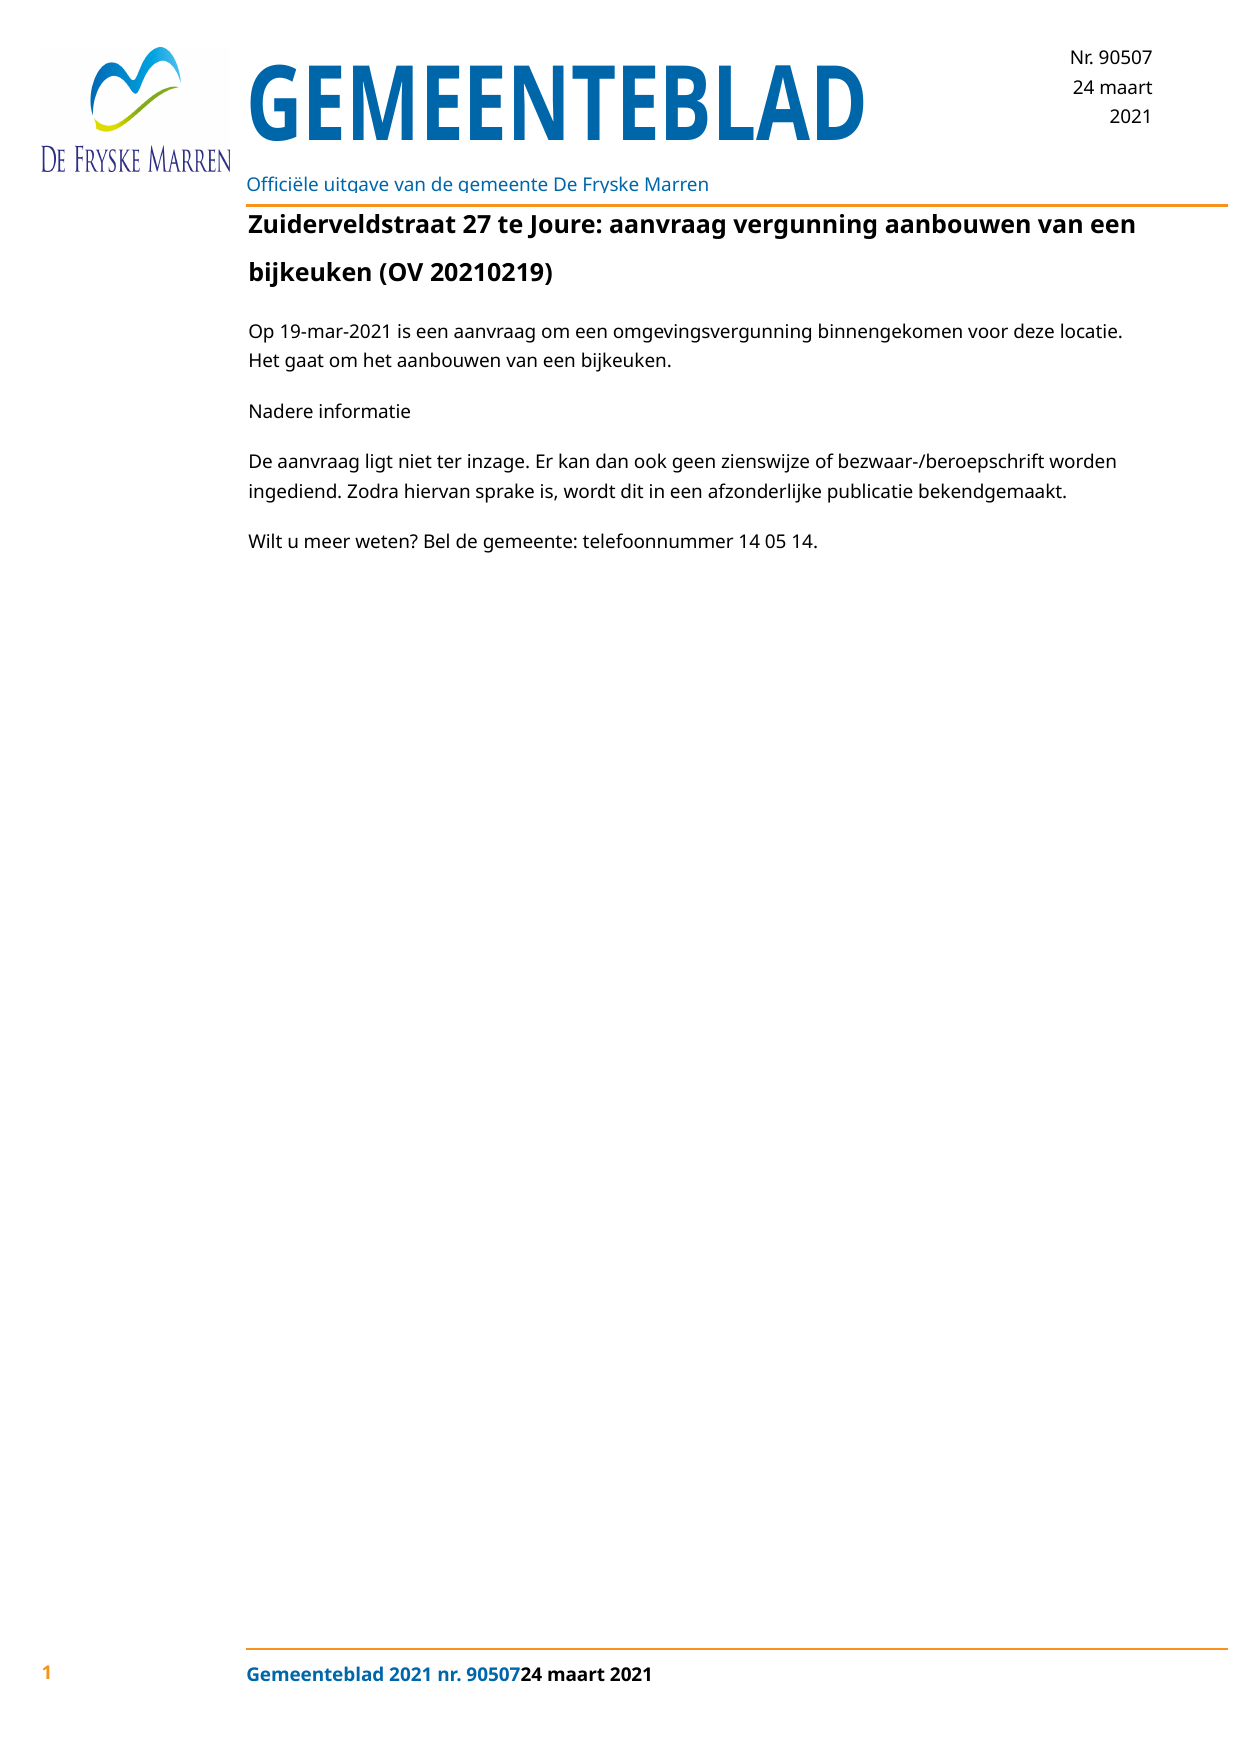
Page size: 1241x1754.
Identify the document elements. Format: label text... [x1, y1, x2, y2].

text De aanvraag ligt niet ter inzage. Er kan dan ook geen zienswijze of bezwaar-/beroepschrift worden ingediend. Zodra hiervan sprake is, wordt dit in een afzonderlijke publicatie bekendgemaakt. [248, 448, 1152, 504]
picture [41, 47, 231, 172]
text Nadere informatie [248, 398, 1152, 424]
text Zuiderveldstraat 27 te Joure: aanvraag vergunning aanbouwen van een bijkeuken (OV 20210219) [248, 207, 1152, 288]
text Op 19-mar-2021 is een aanvraag om een omgevingsvergunning binnengekomen voor deze locatie. Het gaat om het aanbouwen van een bijkeuken. [248, 318, 1152, 373]
text Wilt u meer weten? Bel de gemeente: telefoonnummer 14 05 14. [248, 528, 1152, 554]
